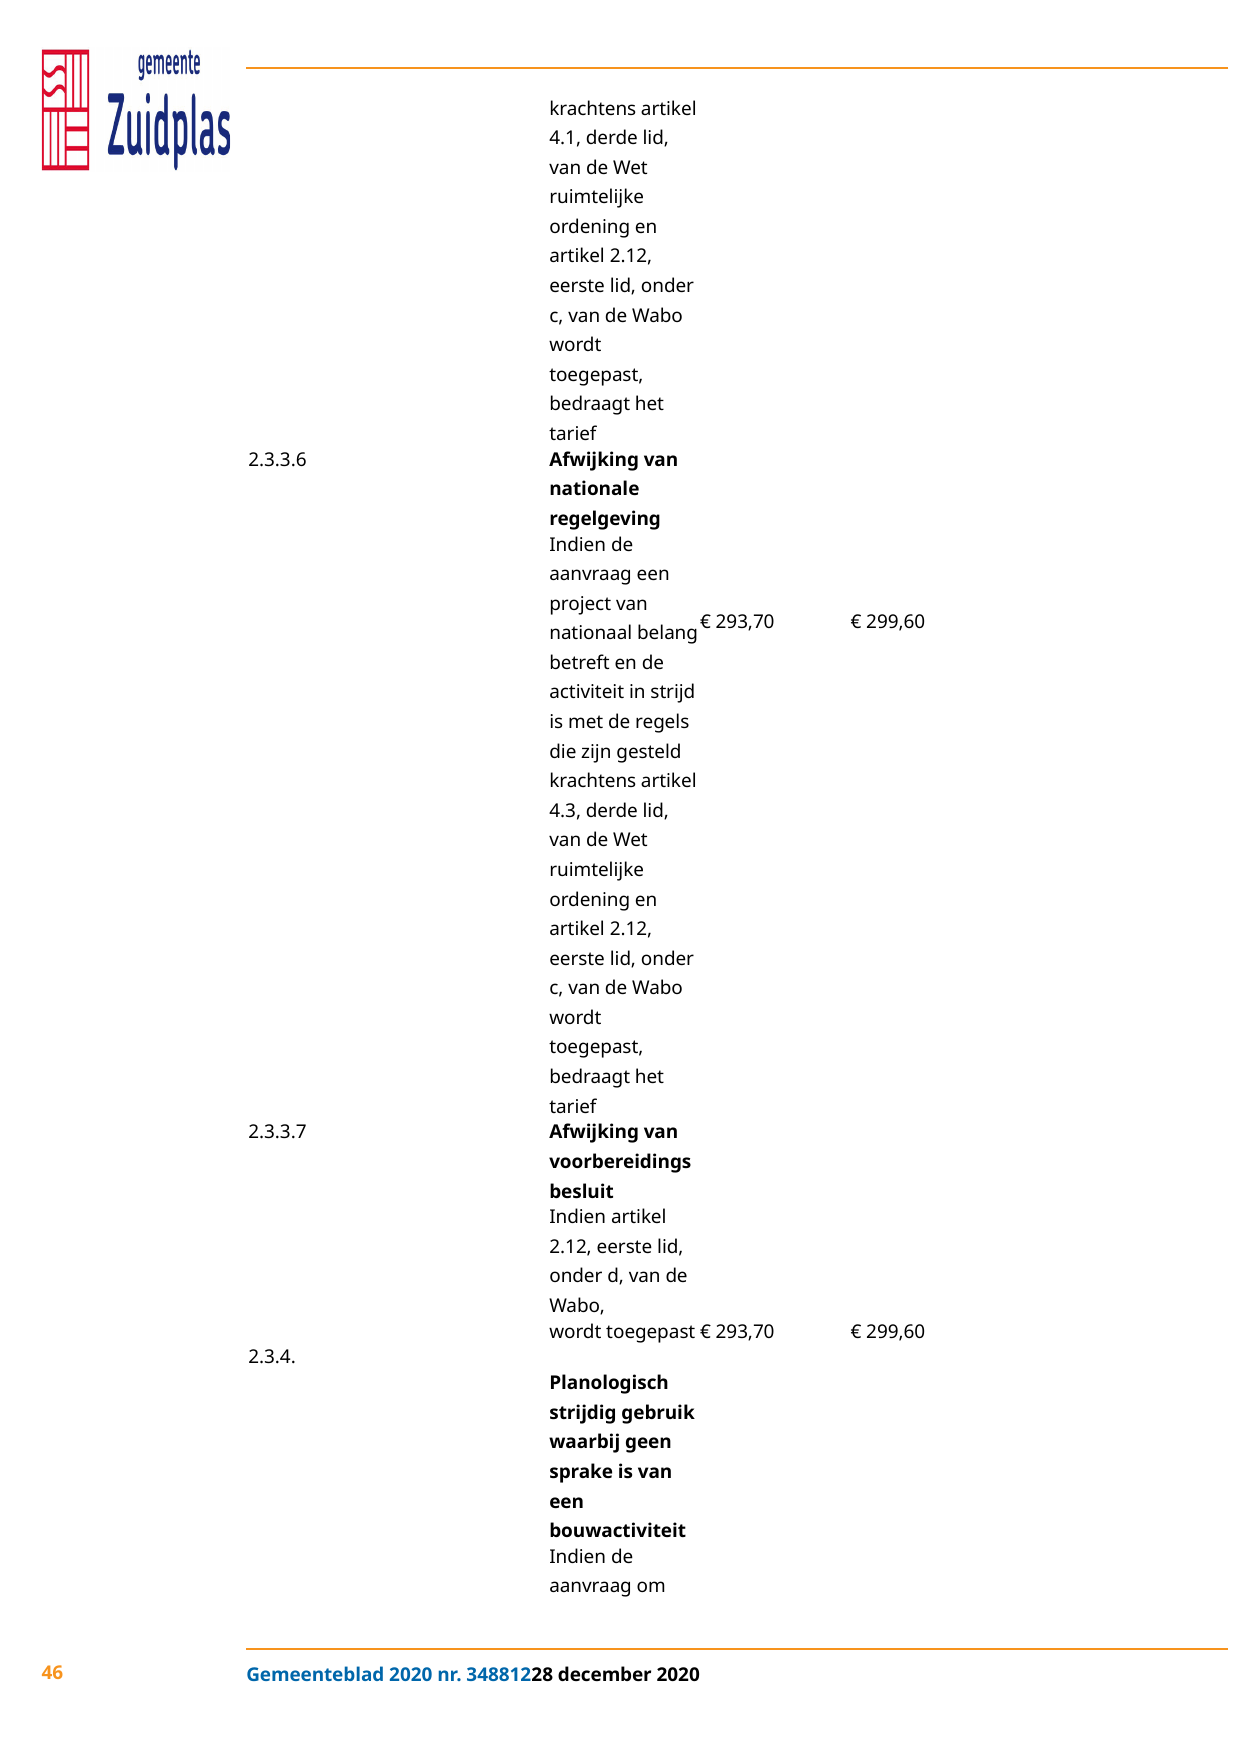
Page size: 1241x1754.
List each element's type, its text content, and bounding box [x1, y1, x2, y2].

table_cell [700, 1119, 850, 1203]
table_cell 2.3.3.7 [248, 1119, 549, 1203]
table_cell [850, 557, 1001, 582]
table_cell [700, 446, 850, 531]
table_cell € 293,70 [700, 608, 850, 1119]
table_cell € 293,70 [700, 1318, 850, 1344]
table_cell [700, 582, 850, 608]
table_cell [850, 446, 1001, 531]
table_cell € 299,60 [850, 608, 1001, 1119]
table_cell [700, 1344, 850, 1543]
table_cell [700, 1543, 850, 1598]
table_cell [248, 1543, 549, 1598]
table_cell [549, 1344, 700, 1369]
table_cell Planologisch strijdig gebruik waarbij geen sprake is van een bouwactiviteit [549, 1370, 700, 1543]
table_cell [248, 1204, 549, 1344]
table_cell Afwijking van nationale regelgeving [549, 446, 700, 531]
table_cell [700, 557, 850, 582]
table_cell [850, 1204, 1001, 1318]
table_cell [700, 95, 850, 446]
table_cell Indien de aanvraag een project van nationaal belang betreft en de activiteit in strijd is met de regels die zijn gesteld krachtens artikel 4.3, derde lid, van de Wet ruimtelijke ordening en artikel 2.12, eerste lid, onder c, van de Wabo wordt toegepast, bedraagt het tarief [549, 531, 700, 1119]
table_cell [850, 1344, 1001, 1543]
table_cell [850, 1543, 1001, 1598]
table_cell Indien de aanvraag om [549, 1543, 700, 1598]
table_cell Indien artikel 2.12, eerste lid, onder d, van de Wabo, [549, 1204, 700, 1318]
table_cell [850, 95, 1001, 446]
picture [41, 47, 231, 172]
table_cell [850, 1119, 1001, 1203]
table_cell [700, 531, 850, 557]
table_cell [850, 582, 1001, 608]
table_cell [850, 531, 1001, 557]
table_cell 2.3.4. [248, 1344, 549, 1543]
table_cell [248, 531, 549, 1119]
table_cell wordt toegepast [549, 1318, 700, 1344]
table_cell Afwijking van voorbereidingsbesluit [549, 1119, 700, 1203]
table_cell 2.3.3.6 [248, 446, 549, 531]
table_cell krachtens artikel 4.1, derde lid, van de Wet ruimtelijke ordening en artikel 2.12, eerste lid, onder c, van de Wabo wordt toegepast, bedraagt het tarief [549, 95, 700, 446]
table_cell [700, 1204, 850, 1318]
table_cell € 299,60 [850, 1318, 1001, 1344]
table_cell [248, 95, 549, 446]
